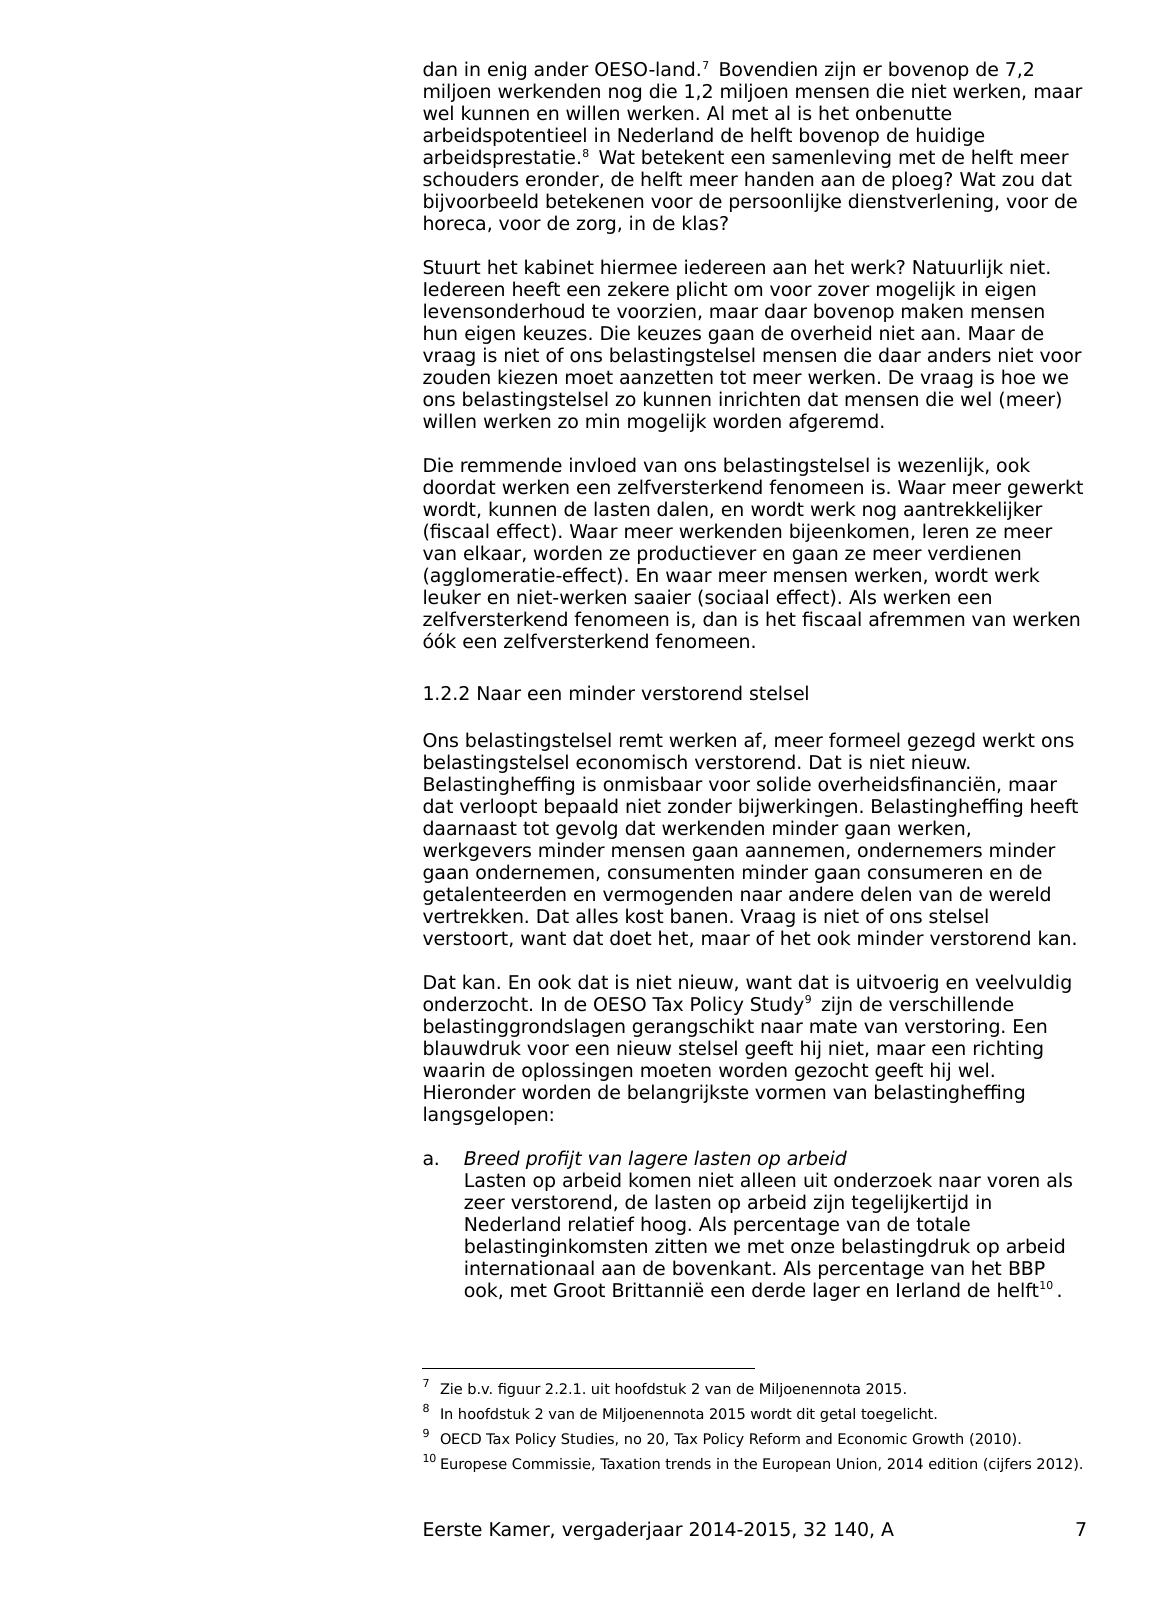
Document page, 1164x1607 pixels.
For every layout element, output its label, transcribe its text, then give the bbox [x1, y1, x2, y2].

text Zie b.v. figuur 2.2.1. uit hoofdstuk 2 van de Miljoenennota 2015. [422, 1377, 1087, 1399]
text Die remmende invloed van ons belastingstelsel is wezenlijk, ook doordat werken een zelfversterkend fenomeen is. Waar meer gewerkt wordt, kunnen de lasten dalen, en wordt werk nog aantrekkelijker (fiscaal effect). Waar meer werkenden bijeenkomen, leren ze meer van elkaar, worden ze productiever en gaan ze meer verdienen (agglomeratie-effect). En waar meer mensen werken, wordt werk leuker en niet-werken saaier (sociaal effect). Als werken een zelfversterkend fenomeen is, dan is het fiscaal afremmen van werken óók een zelfversterkend fenomeen. [422, 455, 1087, 653]
text dan in enig ander OESO-land. Bovendien zijn er bovenop de 7,2 miljoen werkenden nog die 1,2 miljoen mensen die niet werken, maar wel kunnen en willen werken. Al met al is het onbenutte arbeidspotentieel in Nederland de helft bovenop de huidige arbeidsprestatie. Wat betekent een samenleving met de helft meer schouders eronder, de helft meer handen aan de ploeg? Wat zou dat bijvoorbeeld betekenen voor de persoonlijke dienstverlening, voor de horeca, voor de zorg, in de klas? [422, 59, 1087, 235]
text Lasten op arbeid komen niet alleen uit onderzoek naar voren als zeer verstorend, de lasten op arbeid zijn tegelijkertijd in Nederland relatief hoog. Als percentage van de totale belastinginkomsten zitten we met onze belastingdruk op arbeid internationaal aan de bovenkant. Als percentage van het BBP ook, met Groot Brittannië een derde lager en Ierland de helft. [464, 1170, 1087, 1302]
text OECD Tax Policy Studies, no 20, Tax Policy Reform and Economic Growth (2010). [422, 1427, 1087, 1449]
text Ons belastingstelsel remt werken af, meer formeel gezegd werkt ons belastingstelsel economisch verstorend. Dat is niet nieuw. Belastingheffing is onmisbaar voor solide overheidsfinanciën, maar dat verloopt bepaald niet zonder bijwerkingen. Belastingheffing heeft daarnaast tot gevolg dat werkenden minder gaan werken, werkgevers minder mensen gaan aannemen, ondernemers minder gaan ondernemen, consumenten minder gaan consumeren en de getalenteerden en vermogenden naar andere delen van de wereld vertrekken. Dat alles kost banen. Vraag is niet of ons stelsel verstoort, want dat doet het, maar of het ook minder verstorend kan. [422, 730, 1087, 950]
text Stuurt het kabinet hiermee iedereen aan het werk? Natuurlijk niet. Iedereen heeft een zekere plicht om voor zover mogelijk in eigen levensonderhoud te voorzien, maar daar bovenop maken mensen hun eigen keuzes. Die keuzes gaan de overheid niet aan. Maar de vraag is niet of ons belastingstelsel mensen die daar anders niet voor zouden kiezen moet aanzetten tot meer werken. De vraag is hoe we ons belastingstelsel zo kunnen inrichten dat mensen die wel (meer) willen werken zo min mogelijk worden afgeremd. [422, 257, 1087, 433]
subtitle 1.2.2 Naar een minder verstorend stelsel [422, 683, 1087, 705]
text a. Breed profijt van lagere lasten op arbeid [422, 1148, 1087, 1170]
text Europese Commissie, Taxation trends in the European Union, 2014 edition (cijfers 2012). [422, 1452, 1087, 1474]
text Dat kan. En ook dat is niet nieuw, want dat is uitvoerig en veelvuldig onderzocht. In de OESO Tax Policy Study zijn de verschillende belastinggrondslagen gerangschikt naar mate van verstoring. Een blauwdruk voor een nieuw stelsel geeft hij niet, maar een richting waarin de oplossingen moeten worden gezocht geeft hij wel. Hieronder worden de belangrijkste vormen van belastingheffing langsgelopen: [422, 972, 1087, 1126]
text In hoofdstuk 2 van de Miljoenennota 2015 wordt dit getal toegelicht. [422, 1402, 1087, 1424]
